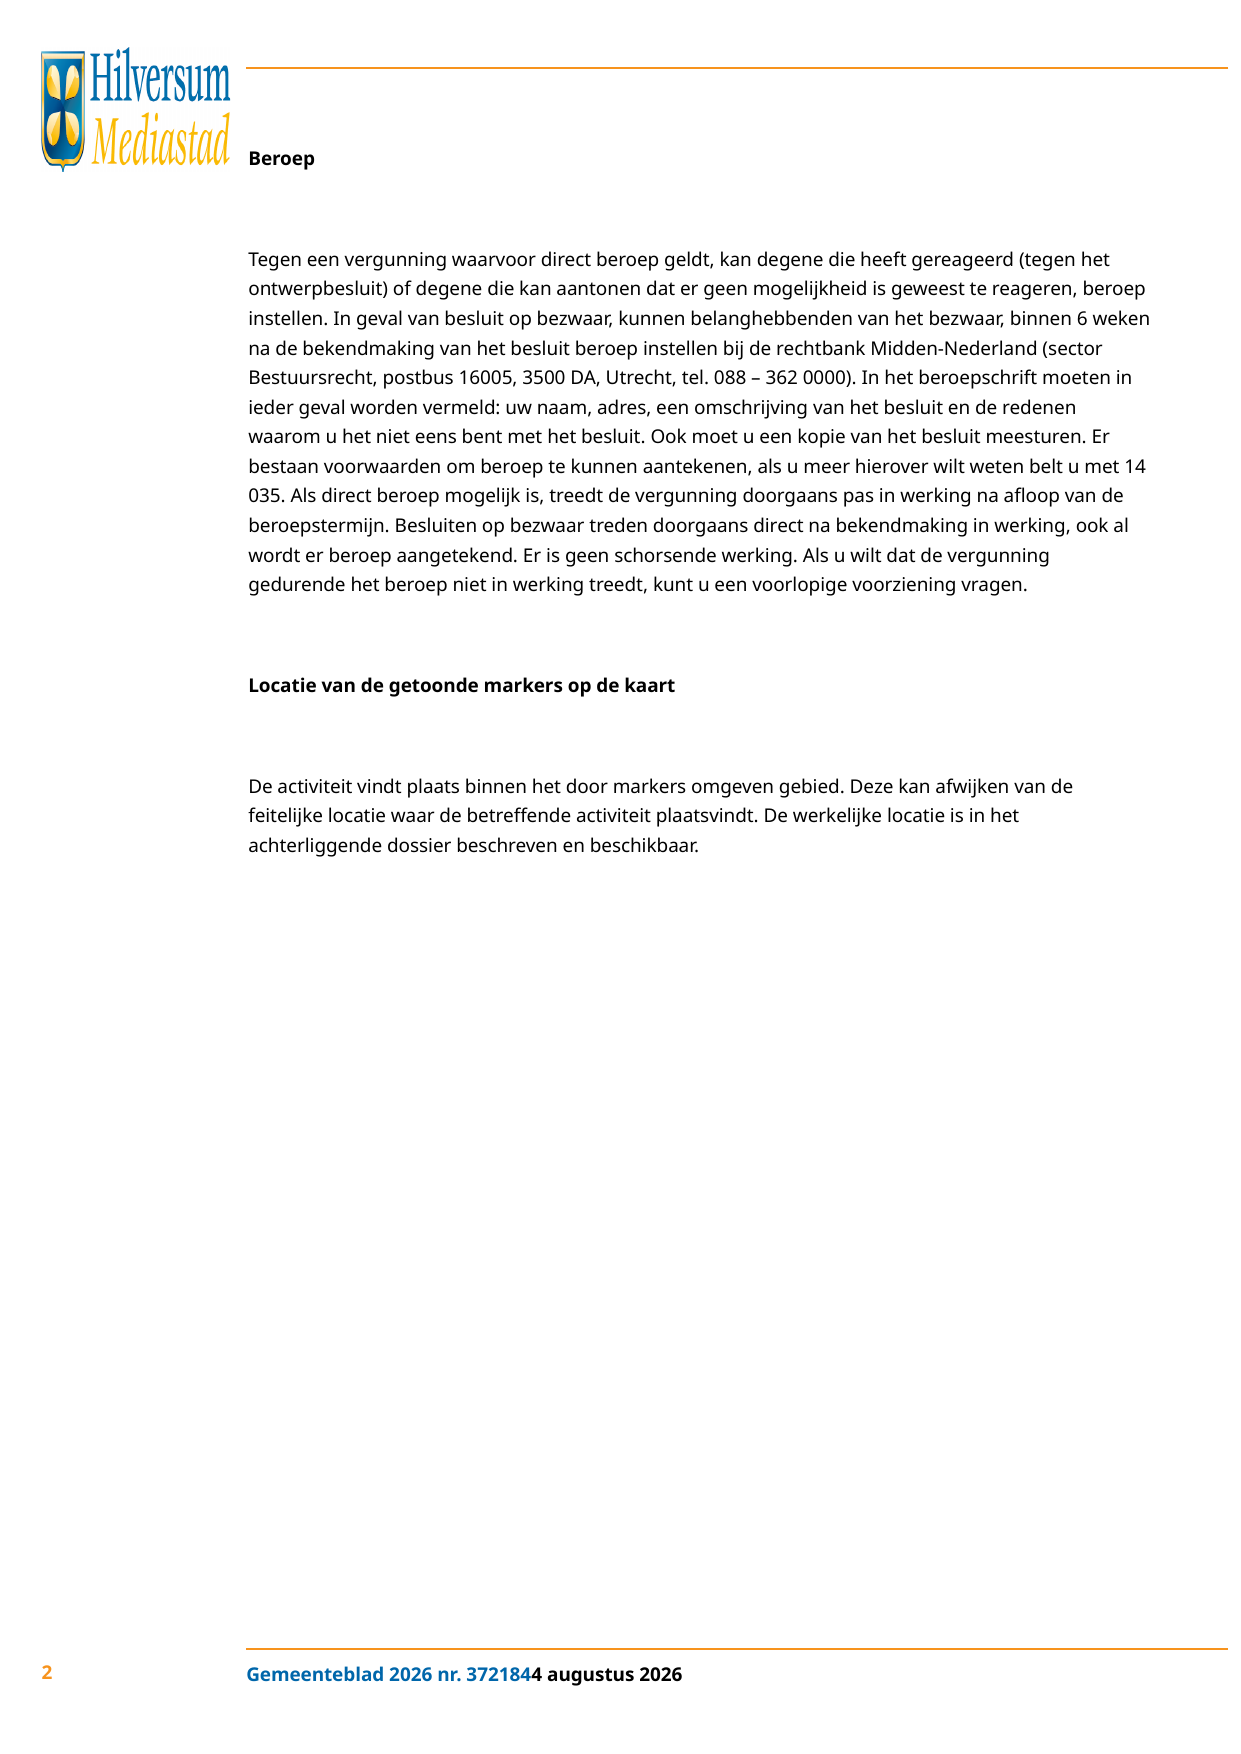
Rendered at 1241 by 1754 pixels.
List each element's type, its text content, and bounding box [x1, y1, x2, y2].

text Tegen een vergunning waarvoor direct beroep geldt, kan degene die heeft gereageerd (tegen het ontwerpbesluit) of degene die kan aantonen dat er geen mogelijkheid is geweest te reageren, beroep instellen. In geval van besluit op bezwaar, kunnen belanghebbenden van het bezwaar, binnen 6 weken na de bekendmaking van het besluit beroep instellen bij de rechtbank Midden-Nederland (sector Bestuursrecht, postbus 16005, 3500 DA, Utrecht, tel. 088 – 362 0000). In het beroepschrift moeten in ieder geval worden vermeld: uw naam, adres, een omschrijving van het besluit en de redenen waarom u het niet eens bent met het besluit. Ook moet u een kopie van het besluit meesturen. Er bestaan voorwaarden om beroep te kunnen aantekenen, als u meer hierover wilt weten belt u met 14 035. Als direct beroep mogelijk is, treedt de vergunning doorgaans pas in werking na afloop van de beroepstermijn. Besluiten op bezwaar treden doorgaans direct na bekendmaking in werking, ook al wordt er beroep aangetekend. Er is geen schorsende werking. Als u wilt dat de vergunning gedurende het beroep niet in werking treedt, kunt u een voorlopige voorziening vragen. [248, 246, 1152, 597]
picture [41, 47, 231, 172]
text Locatie van de getoonde markers op de kaart [248, 672, 1152, 698]
text De activiteit vindt plaats binnen het door markers omgeven gebied. Deze kan afwijken van de feitelijke locatie waar de betreffende activiteit plaatsvindt. De werkelijke locatie is in het achterliggende dossier beschreven en beschikbaar. [248, 773, 1152, 858]
text Beroep [248, 145, 1152, 171]
